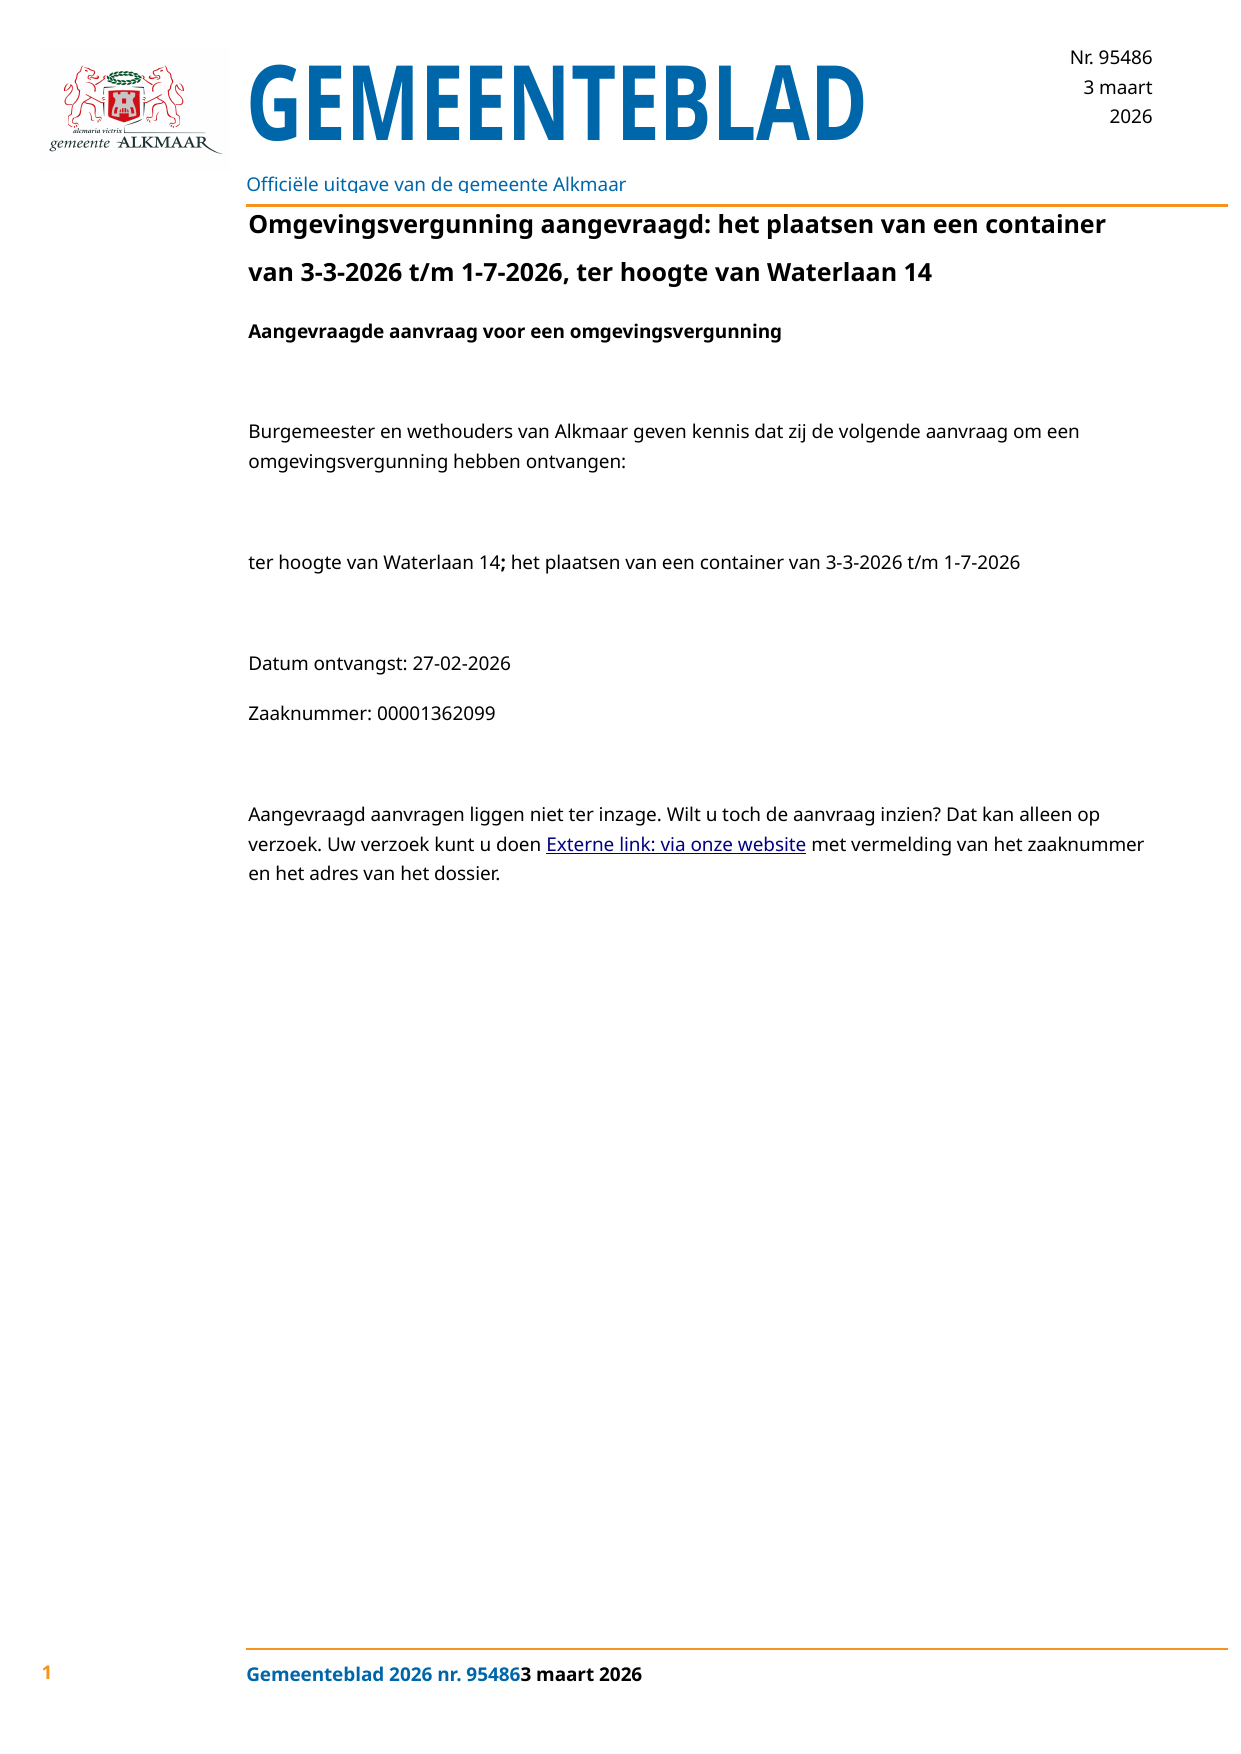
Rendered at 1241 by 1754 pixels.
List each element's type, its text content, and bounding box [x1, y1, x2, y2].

text Omgevingsvergunning aangevraagd: het plaatsen van een container van 3-3-2026 t/m 1-7-2026, ter hoogte van Waterlaan 14 [248, 207, 1152, 288]
text Aangevraagd aanvragen liggen niet ter inzage. Wilt u toch de aanvraag inzien? Dat kan alleen op verzoek. Uw verzoek kunt u doen Externe link: via onze website met vermelding van het zaaknummer en het adres van het dossier. [248, 801, 1152, 886]
text Datum ontvangst: 27-02-2026 [248, 650, 1152, 676]
picture [41, 47, 231, 172]
text ter hoogte van Waterlaan 14; het plaatsen van een container van 3-3-2026 t/m 1-7-2026 [248, 549, 1152, 575]
text Zaaknummer: 00001362099 [248, 700, 1152, 726]
text Aangevraagde aanvraag voor een omgevingsvergunning [248, 318, 1152, 344]
text Burgemeester en wethouders van Alkmaar geven kennis dat zij de volgende aanvraag om een omgevingsvergunning hebben ontvangen: [248, 419, 1152, 474]
